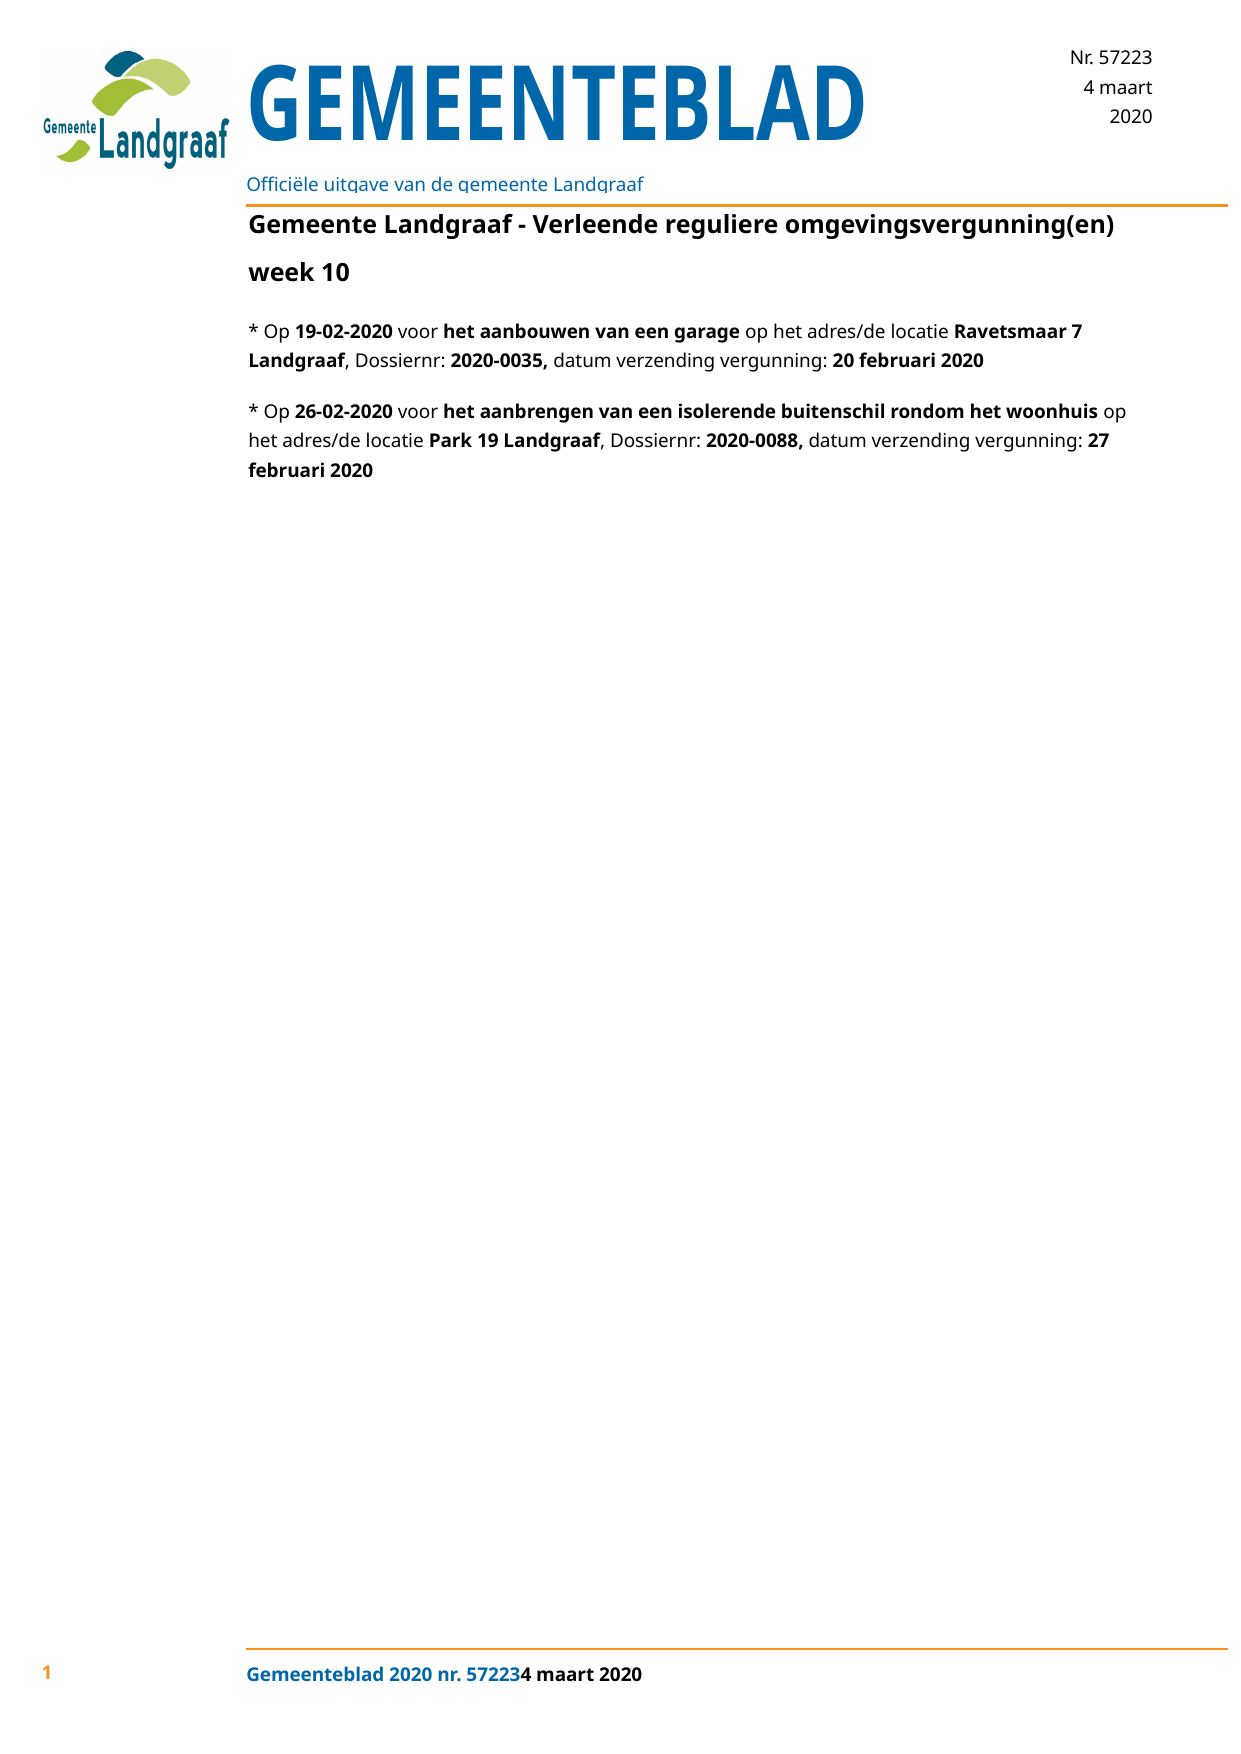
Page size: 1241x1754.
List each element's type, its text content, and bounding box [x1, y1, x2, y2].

picture [41, 47, 231, 172]
text Gemeente Landgraaf - Verleende reguliere omgevingsvergunning(en) week 10 [248, 207, 1152, 288]
text * Op 26-02-2020 voor het aanbrengen van een isolerende buitenschil rondom het woonhuis op het adres/de locatie Park 19 Landgraaf, Dossiernr: 2020-0088, datum verzending vergunning: 27 februari 2020 [248, 398, 1152, 483]
text * Op 19-02-2020 voor het aanbouwen van een garage op het adres/de locatie Ravetsmaar 7 Landgraaf, Dossiernr: 2020-0035, datum verzending vergunning: 20 februari 2020 [248, 318, 1152, 373]
